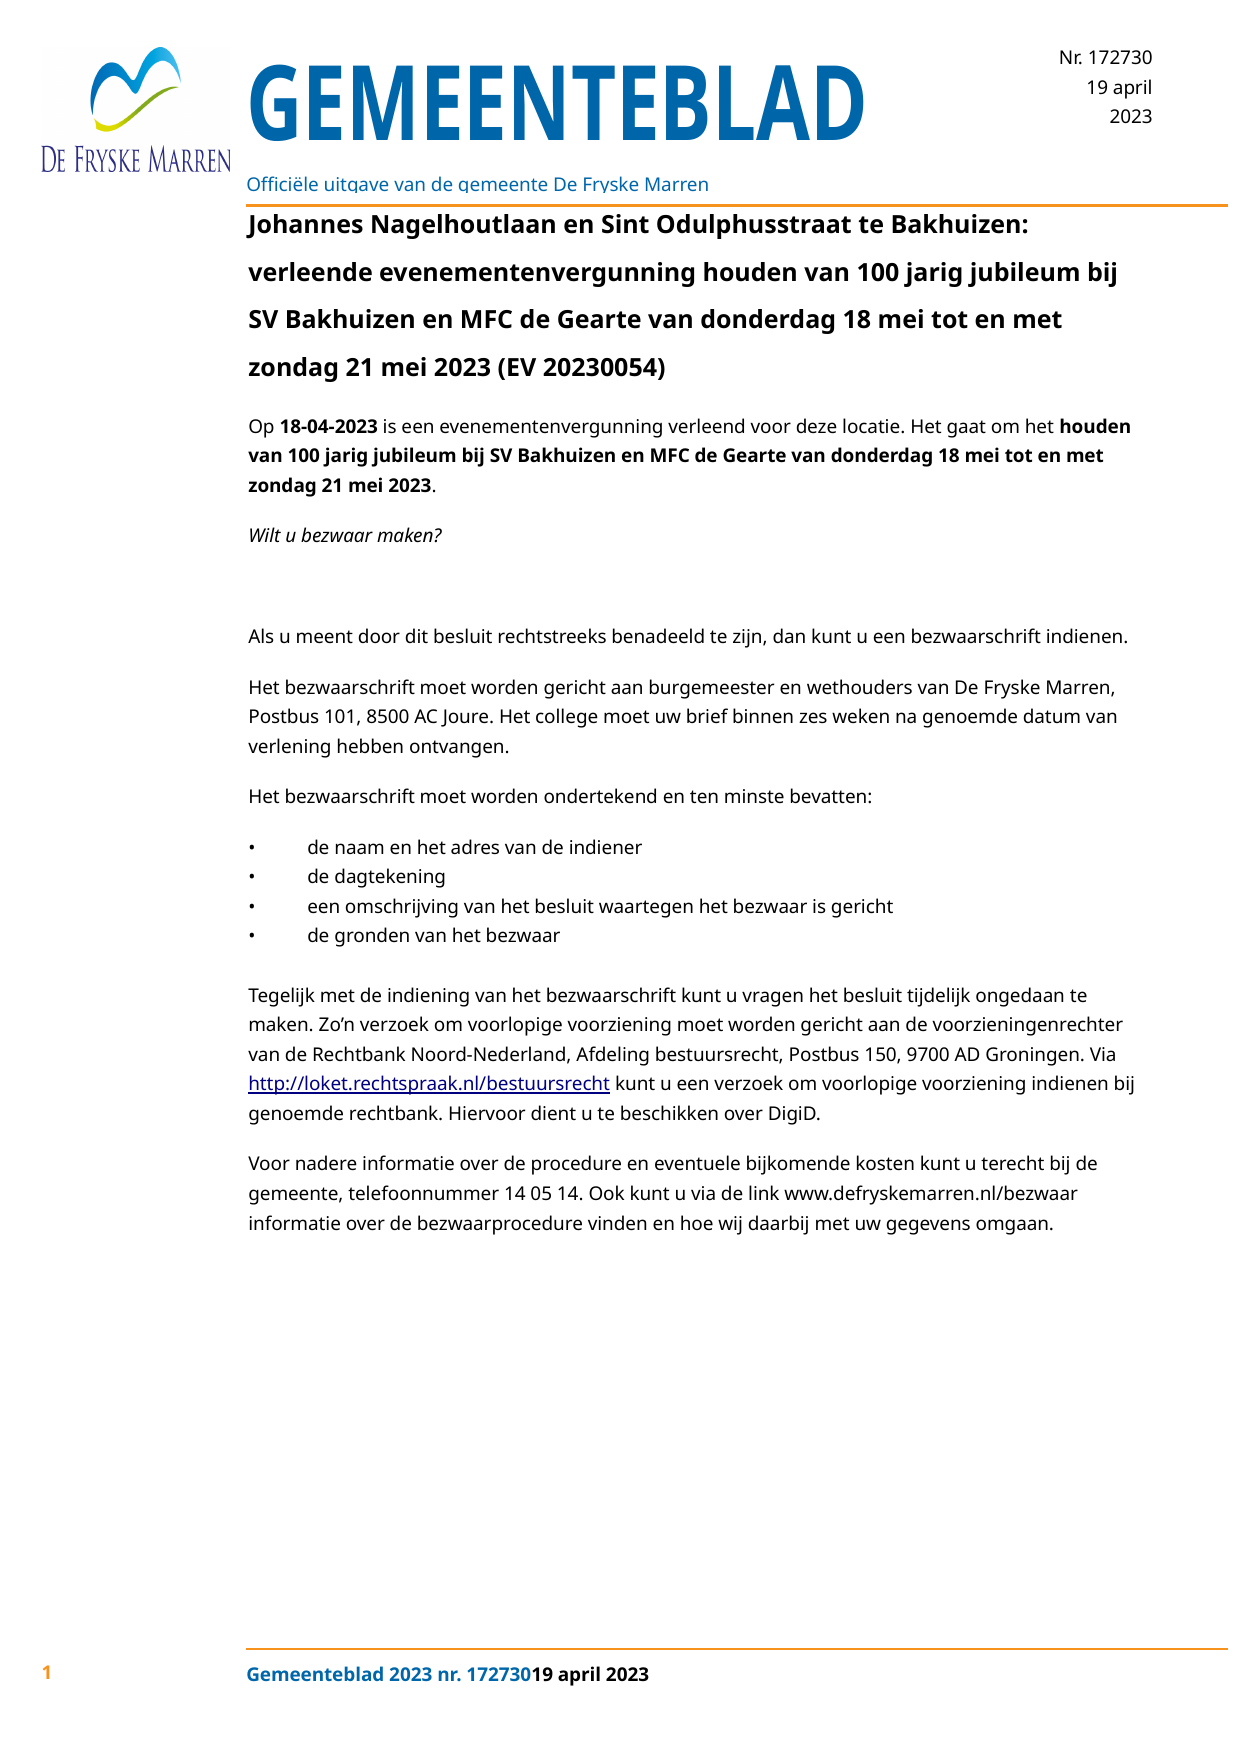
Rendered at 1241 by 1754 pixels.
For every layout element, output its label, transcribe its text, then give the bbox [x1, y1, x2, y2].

text Op 18-04-2023 is een evenementenvergunning verleend voor deze locatie. Het gaat om het houden van 100 jarig jubileum bij SV Bakhuizen en MFC de Gearte van donderdag 18 mei tot en met zondag 21 mei 2023. [248, 413, 1152, 498]
picture [41, 47, 231, 172]
text Johannes Nagelhoutlaan en Sint Odulphusstraat te Bakhuizen: verleende evenementenvergunning houden van 100 jarig jubileum bij SV Bakhuizen en MFC de Gearte van donderdag 18 mei tot en met zondag 21 mei 2023 (EV 20230054) [248, 207, 1152, 384]
list de gronden van het bezwaar [248, 923, 1152, 948]
text Tegelijk met de indiening van het bezwaarschrift kunt u vragen het besluit tijdelijk ongedaan te maken. Zo’n verzoek om voorlopige voorziening moet worden gericht aan de voorzieningenrechter van de Rechtbank Noord-Nederland, Afdeling bestuursrecht, Postbus 150, 9700 AD Groningen. Via http://loket.rechtspraak.nl/bestuursrecht kunt u een verzoek om voorlopige voorziening indienen bij genoemde rechtbank. Hiervoor dient u te beschikken over DigiD. [248, 982, 1152, 1126]
list de naam en het adres van de indiener [248, 834, 1152, 860]
text Als u meent door dit besluit rechtstreeks benadeeld te zijn, dan kunt u een bezwaarschrift indienen. [248, 623, 1152, 649]
list de dagtekening [248, 863, 1152, 889]
text Wilt u bezwaar maken? [248, 523, 1152, 548]
text Voor nadere informatie over de procedure en eventuele bijkomende kosten kunt u terecht bij de gemeente, telefoonnummer 14 05 14. Ook kunt u via de link www.defryskemarren.nl/bezwaar informatie over de bezwaarprocedure vinden en hoe wij daarbij met uw gegevens omgaan. [248, 1151, 1152, 1236]
text Het bezwaarschrift moet worden gericht aan burgemeester en wethouders van De Fryske Marren, Postbus 101, 8500 AC Joure. Het college moet uw brief binnen zes weken na genoemde datum van verlening hebben ontvangen. [248, 674, 1152, 759]
list een omschrijving van het besluit waartegen het bezwaar is gericht [248, 893, 1152, 919]
text Het bezwaarschrift moet worden ondertekend en ten minste bevatten: [248, 783, 1152, 809]
